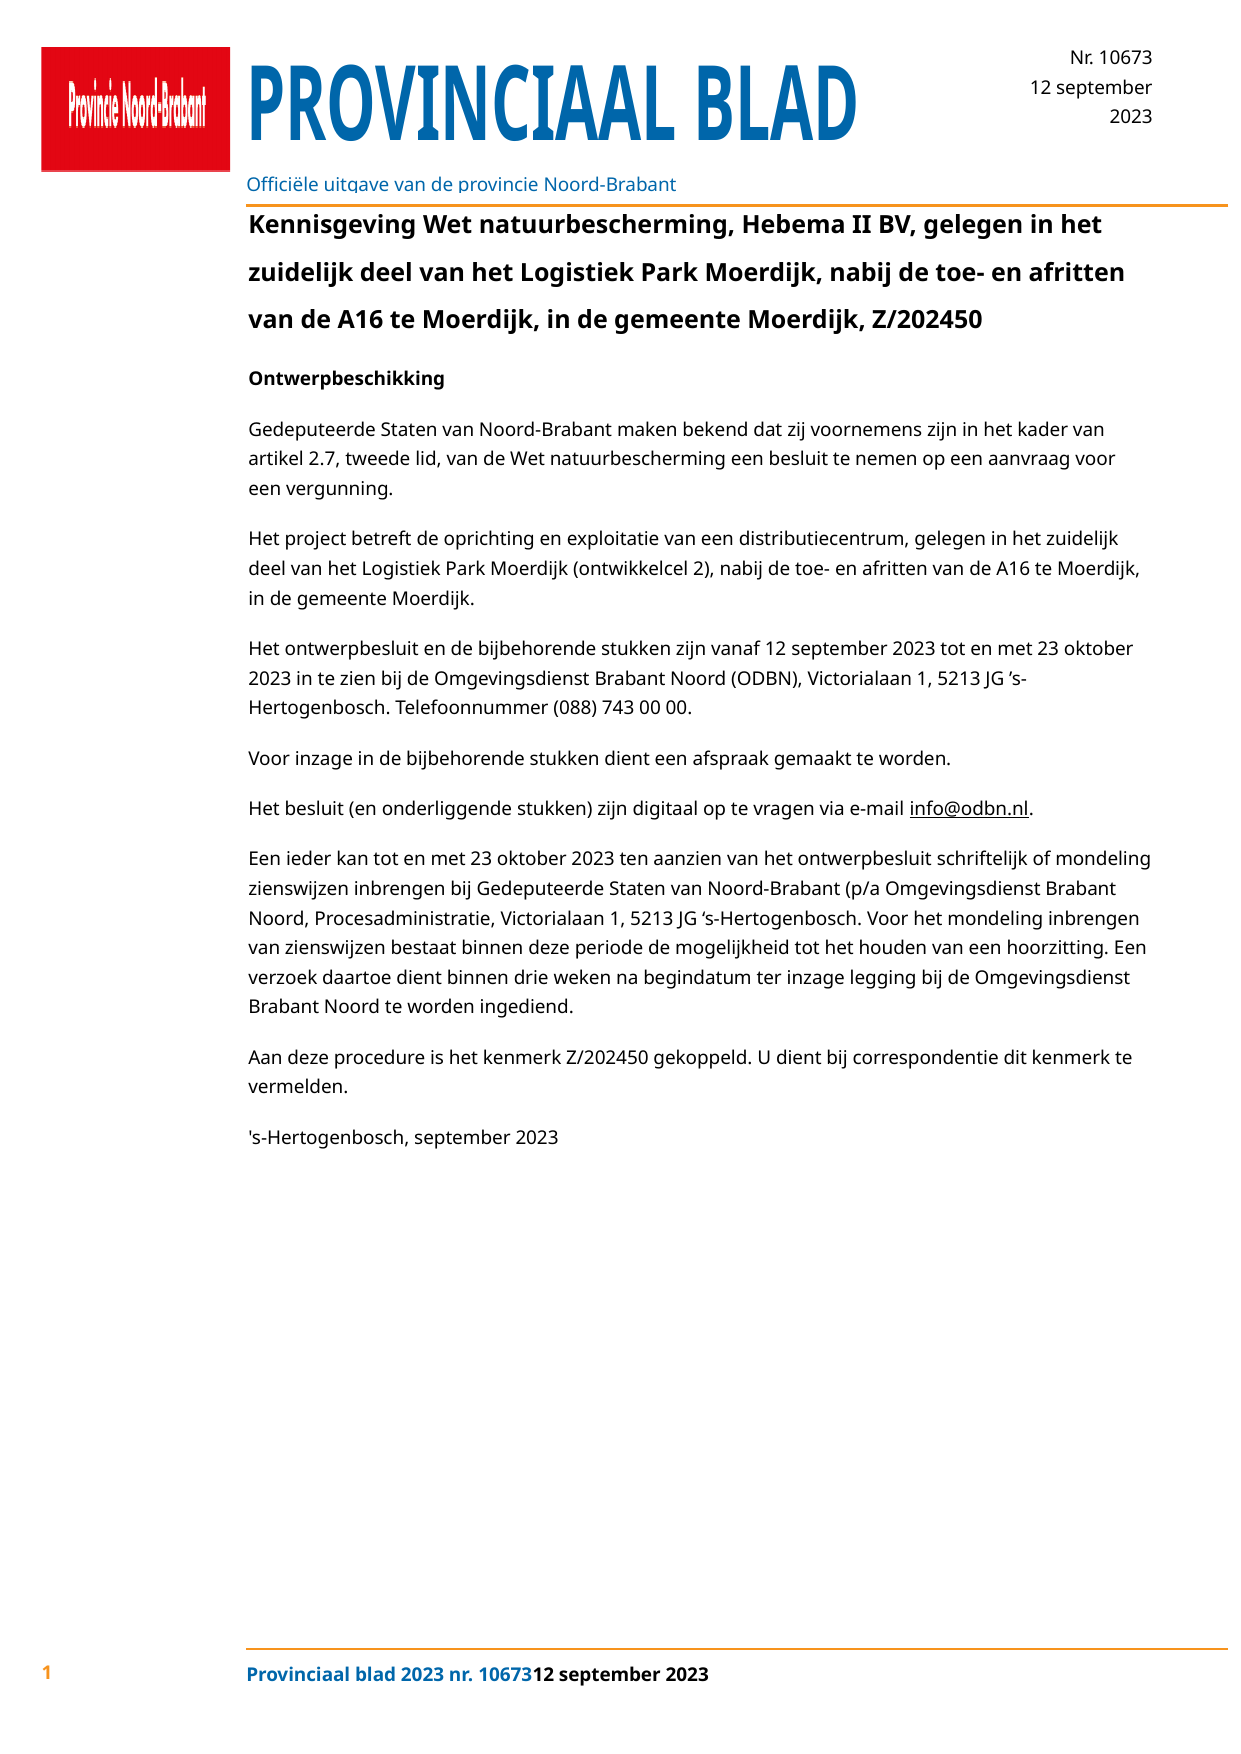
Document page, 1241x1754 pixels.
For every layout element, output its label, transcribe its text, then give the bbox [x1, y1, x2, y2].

text Aan deze procedure is het kenmerk Z/202450 gekoppeld. U dient bij correspondentie dit kenmerk te vermelden. [248, 1044, 1152, 1099]
text Het besluit (en onderliggende stukken) zijn digitaal op te vragen via e-mail info@odbn.nl. [248, 795, 1152, 821]
text 's-Hertogenbosch, september 2023 [248, 1124, 1152, 1149]
text Het ontwerpbesluit en de bijbehorende stukken zijn vanaf 12 september 2023 tot en met 23 oktober 2023 in te zien bij de Omgevingsdienst Brabant Noord (ODBN), Victorialaan 1, 5213 JG ’s-Hertogenbosch. Telefoonnummer (088) 743 00 00. [248, 635, 1152, 720]
picture [41, 47, 231, 172]
text Het project betreft de oprichting en exploitatie van een distributiecentrum, gelegen in het zuidelijk deel van het Logistiek Park Moerdijk (ontwikkelcel 2), nabij de toe- en afritten van de A16 te Moerdijk, in de gemeente Moerdijk. [248, 526, 1152, 610]
text Ontwerpbeschikking [248, 366, 1152, 391]
text Gedeputeerde Staten van Noord-Brabant maken bekend dat zij voornemens zijn in het kader van artikel 2.7, tweede lid, van de Wet natuurbescherming een besluit te nemen op een aanvraag voor een vergunning. [248, 416, 1152, 501]
text Voor inzage in de bijbehorende stukken dient een afspraak gemaakt te worden. [248, 745, 1152, 770]
text Kennisgeving Wet natuurbescherming, Hebema II BV, gelegen in het zuidelijk deel van het Logistiek Park Moerdijk, nabij de toe- en afritten van de A16 te Moerdijk, in de gemeente Moerdijk, Z/202450 [248, 207, 1152, 336]
text Een ieder kan tot en met 23 oktober 2023 ten aanzien van het ontwerpbesluit schriftelijk of mondeling zienswijzen inbrengen bij Gedeputeerde Staten van Noord-Brabant (p/a Omgevingsdienst Brabant Noord, Procesadministratie, Victorialaan 1, 5213 JG ‘s-Hertogenbosch. Voor het mondeling inbrengen van zienswijzen bestaat binnen deze periode de mogelijkheid tot het houden van een hoorzitting. Een verzoek daartoe dient binnen drie weken na begindatum ter inzage legging bij de Omgevingsdienst Brabant Noord te worden ingediend. [248, 846, 1152, 1019]
